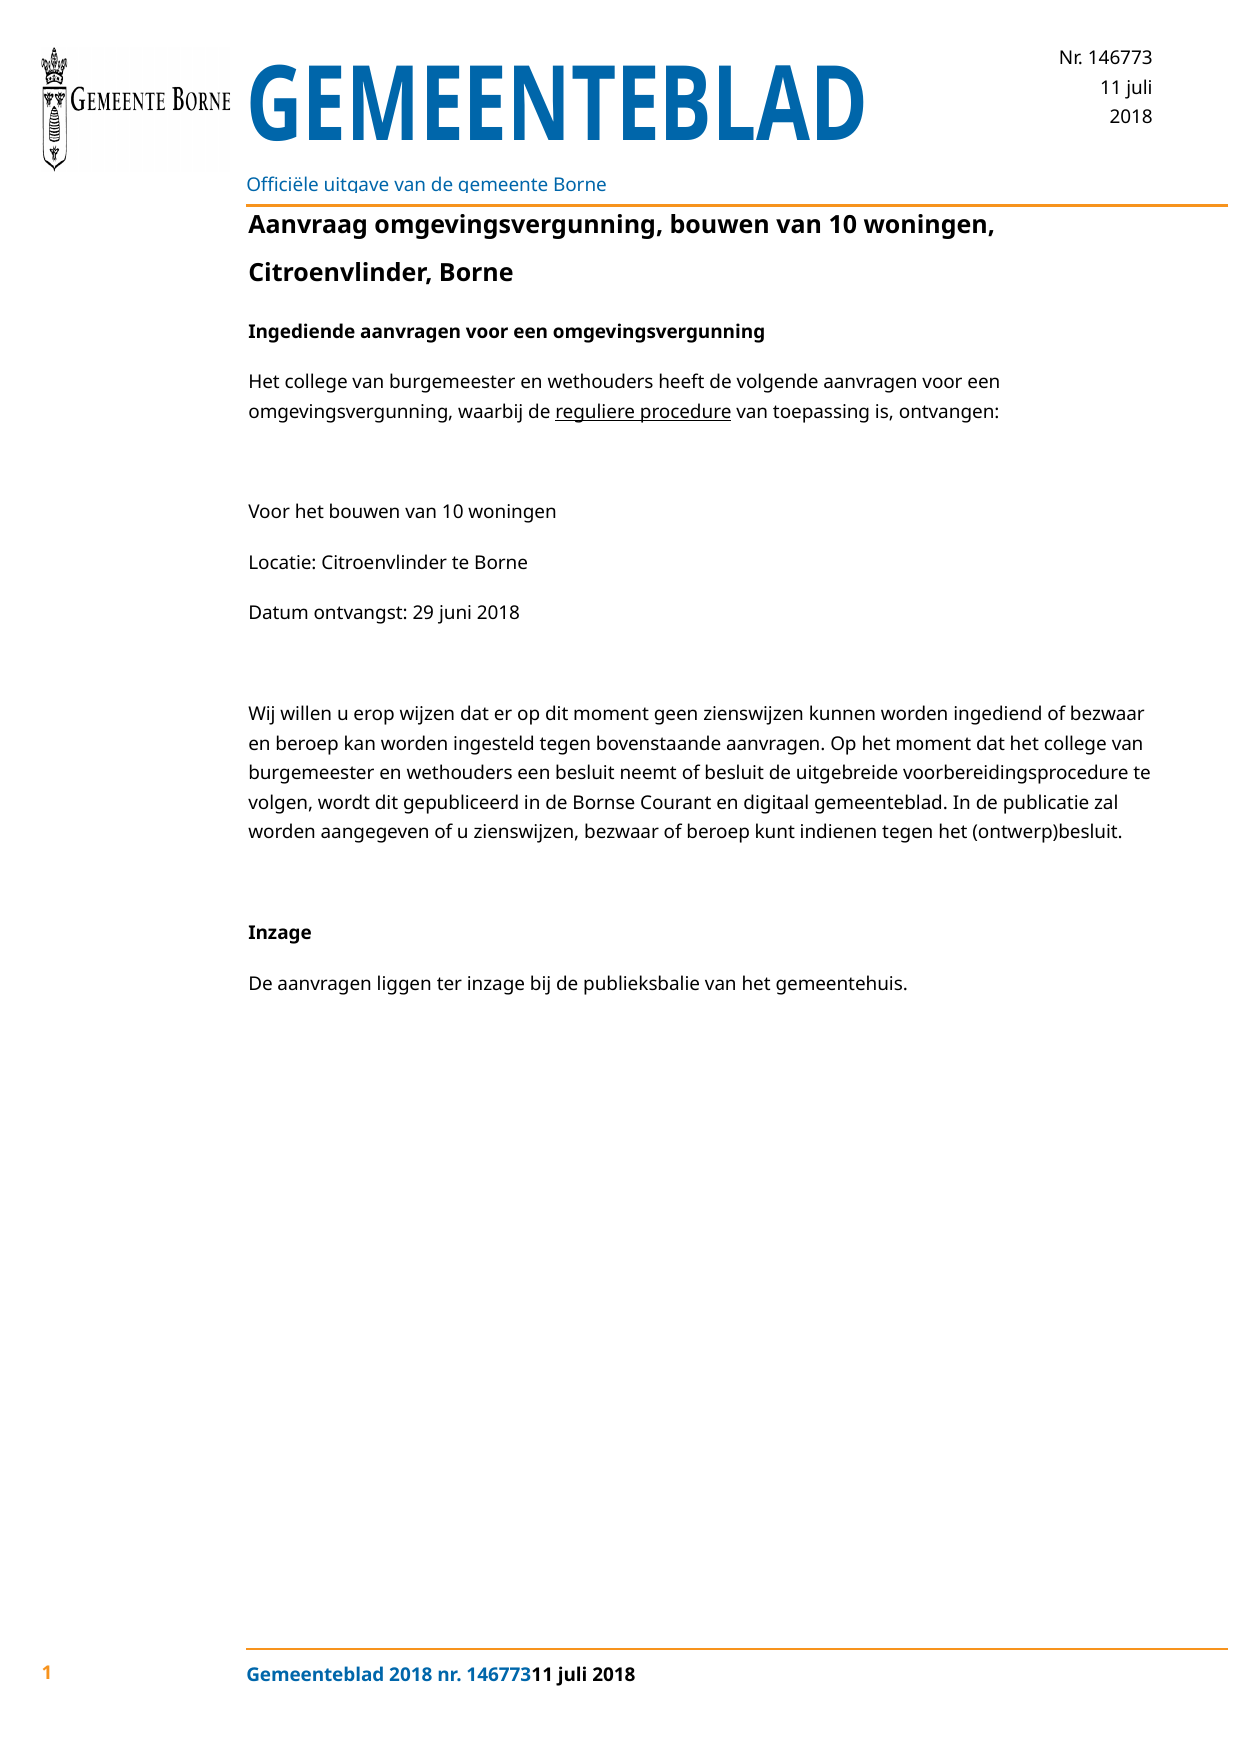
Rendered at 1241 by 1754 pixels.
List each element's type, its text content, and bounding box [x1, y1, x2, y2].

text Datum ontvangst: 29 juni 2018 [248, 599, 1152, 625]
text Inzage [248, 919, 1152, 945]
text Wij willen u erop wijzen dat er op dit moment geen zienswijzen kunnen worden ingediend of bezwaar en beroep kan worden ingesteld tegen bovenstaande aanvragen. Op het moment dat het college van burgemeester en wethouders een besluit neemt of besluit de uitgebreide voorbereidingsprocedure te volgen, wordt dit gepubliceerd in de Bornse Courant en digitaal gemeenteblad. In de publicatie zal worden aangegeven of u zienswijzen, bezwaar of beroep kunt indienen tegen het (ontwerp)besluit. [248, 700, 1152, 844]
text Voor het bouwen van 10 woningen [248, 499, 1152, 524]
text Aanvraag omgevingsvergunning, bouwen van 10 woningen, Citroenvlinder, Borne [248, 207, 1152, 288]
text Locatie: Citroenvlinder te Borne [248, 549, 1152, 575]
picture [41, 47, 231, 172]
text De aanvragen liggen ter inzage bij de publieksbalie van het gemeentehuis. [248, 970, 1152, 996]
text Het college van burgemeester en wethouders heeft de volgende aanvragen voor een omgevingsvergunning, waarbij de reguliere procedure van toepassing is, ontvangen: [248, 368, 1152, 424]
text Ingediende aanvragen voor een omgevingsvergunning [248, 318, 1152, 344]
